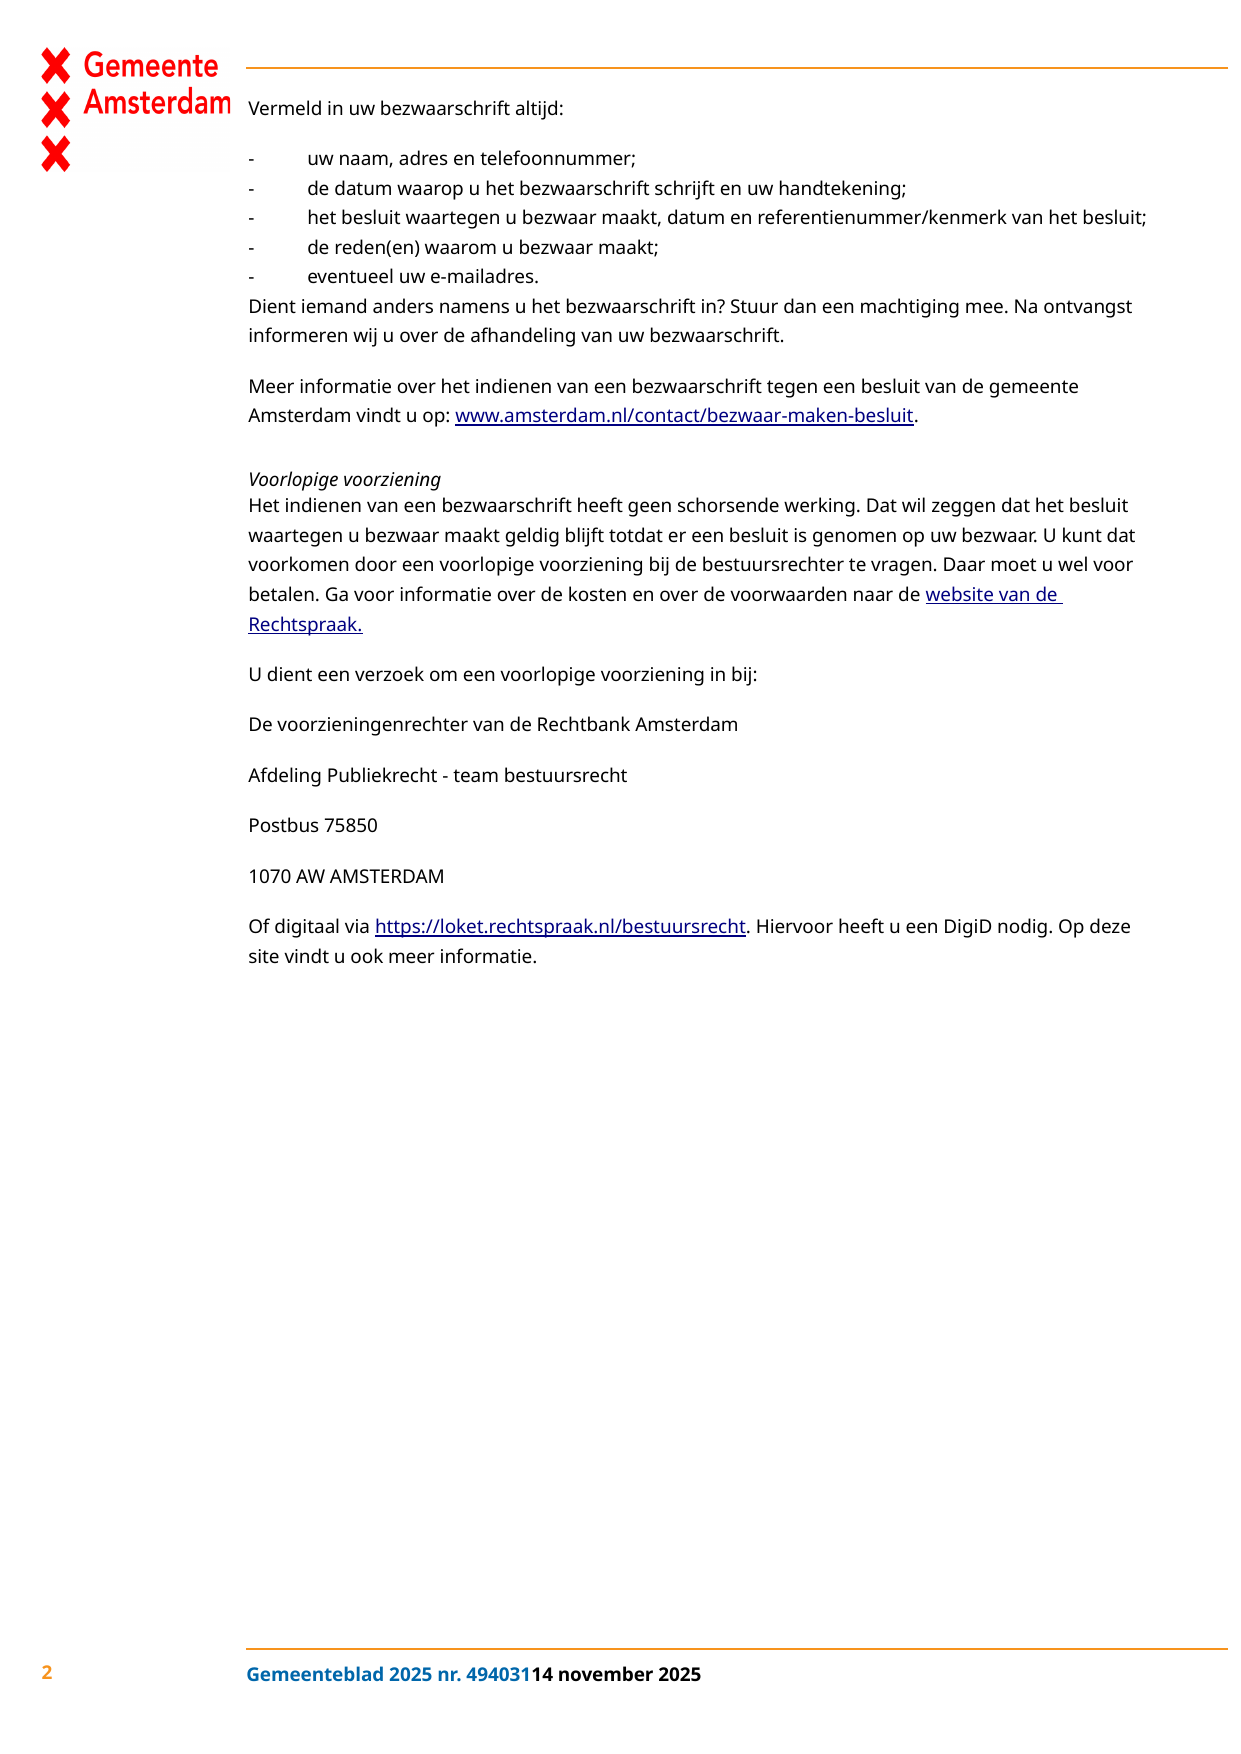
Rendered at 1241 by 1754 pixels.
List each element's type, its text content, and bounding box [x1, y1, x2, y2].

text Voorlopige voorziening [248, 467, 1152, 492]
text Het indienen van een bezwaarschrift heeft geen schorsende werking. Dat wil zeggen dat het besluit waartegen u bezwaar maakt geldig blijft totdat er een besluit is genomen op uw bezwaar. U kunt dat voorkomen door een voorlopige voorziening bij de bestuursrechter te vragen. Daar moet u wel voor betalen. Ga voor informatie over de kosten en over de voorwaarden naar de website van de Rechtspraak. [248, 492, 1152, 636]
list de datum waarop u het bezwaarschrift schrijft en uw handtekening; [248, 175, 1152, 201]
text De voorzieningenrechter van de Rechtbank Amsterdam [248, 712, 1152, 737]
picture [41, 47, 231, 172]
text Postbus 75850 [248, 812, 1152, 838]
text Afdeling Publiekrecht - team bestuursrecht [248, 762, 1152, 788]
list de reden(en) waarom u bezwaar maakt; [248, 234, 1152, 260]
text Of digitaal via https://loket.rechtspraak.nl/bestuursrecht. Hiervoor heeft u een DigiD nodig. Op deze site vindt u ook meer informatie. [248, 913, 1152, 968]
text U dient een verzoek om een voorlopige voorziening in bij: [248, 661, 1152, 687]
text Dient iemand anders namens u het bezwaarschrift in? Stuur dan een machtiging mee. Na ontvangst informeren wij u over de afhandeling van uw bezwaarschrift. [248, 293, 1152, 348]
text 1070 AW AMSTERDAM [248, 863, 1152, 888]
list uw naam, adres en telefoonnummer; [248, 145, 1152, 171]
text Meer informatie over het indienen van een bezwaarschrift tegen een besluit van de gemeente Amsterdam vindt u op: www.amsterdam.nl/contact/bezwaar-maken-besluit. [248, 373, 1152, 428]
text Vermeld in uw bezwaarschrift altijd: [248, 95, 1152, 121]
list het besluit waartegen u bezwaar maakt, datum en referentienummer/kenmerk van het besluit; [248, 204, 1152, 230]
list eventueel uw e-mailadres. [248, 263, 1152, 289]
